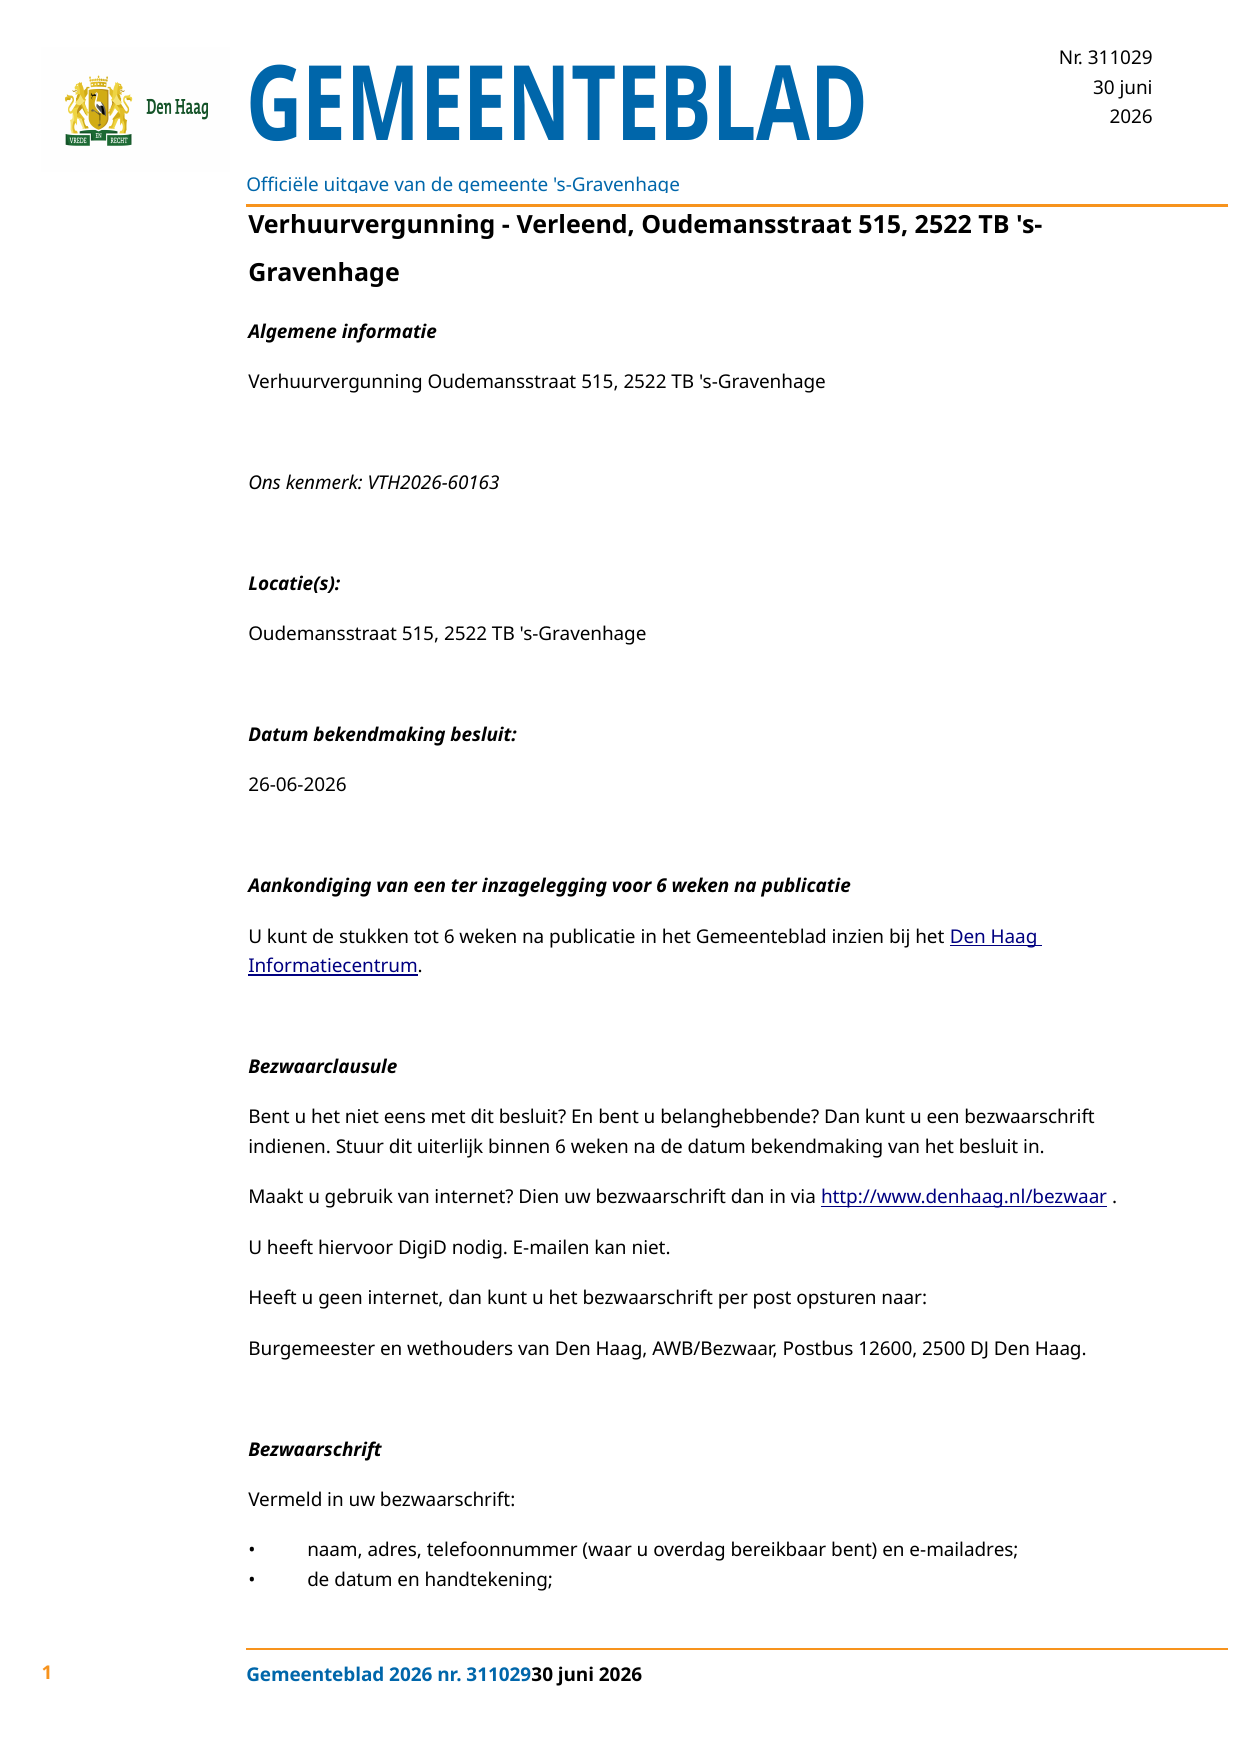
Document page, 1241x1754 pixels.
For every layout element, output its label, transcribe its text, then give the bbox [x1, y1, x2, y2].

text Burgemeester en wethouders van Den Haag, AWB/Bezwaar, Postbus 12600, 2500 DJ Den Haag. [248, 1335, 1152, 1361]
text Verhuurvergunning Oudemansstraat 515, 2522 TB 's-Gravenhage [248, 368, 1152, 394]
picture [41, 47, 231, 172]
text Bent u het niet eens met dit besluit? En bent u belanghebbende? Dan kunt u een bezwaarschrift indienen. Stuur dit uiterlijk binnen 6 weken na de datum bekendmaking van het besluit in. [248, 1104, 1152, 1159]
text Heeft u geen internet, dan kunt u het bezwaarschrift per post opsturen naar: [248, 1284, 1152, 1310]
text Locatie(s): [248, 570, 1152, 596]
text Oudemansstraat 515, 2522 TB 's-Gravenhage [248, 620, 1152, 646]
text U heeft hiervoor DigiD nodig. E-mailen kan niet. [248, 1234, 1152, 1260]
text Vermeld in uw bezwaarschrift: [248, 1486, 1152, 1512]
text Algemene informatie [248, 318, 1152, 344]
text Aankondiging van een ter inzagelegging voor 6 weken na publicatie [248, 872, 1152, 898]
text Verhuurvergunning - Verleend, Oudemansstraat 515, 2522 TB 's-Gravenhage [248, 207, 1152, 288]
text Bezwaarschrift [248, 1436, 1152, 1462]
text Maakt u gebruik van internet? Dien uw bezwaarschrift dan in via http://www.denhaag.nl/bezwaar . [248, 1184, 1152, 1209]
list naam, adres, telefoonnummer (waar u overdag bereikbaar bent) en e-mailadres; [248, 1537, 1152, 1562]
text Datum bekendmaking besluit: [248, 721, 1152, 747]
text Bezwaarclausule [248, 1053, 1152, 1079]
list de datum en handtekening; [248, 1566, 1152, 1592]
text U kunt de stukken tot 6 weken na publicatie in het Gemeenteblad inzien bij het Den Haag Informatiecentrum. [248, 923, 1152, 978]
text 26-06-2026 [248, 772, 1152, 797]
text Ons kenmerk: VTH2026-60163 [248, 469, 1152, 495]
